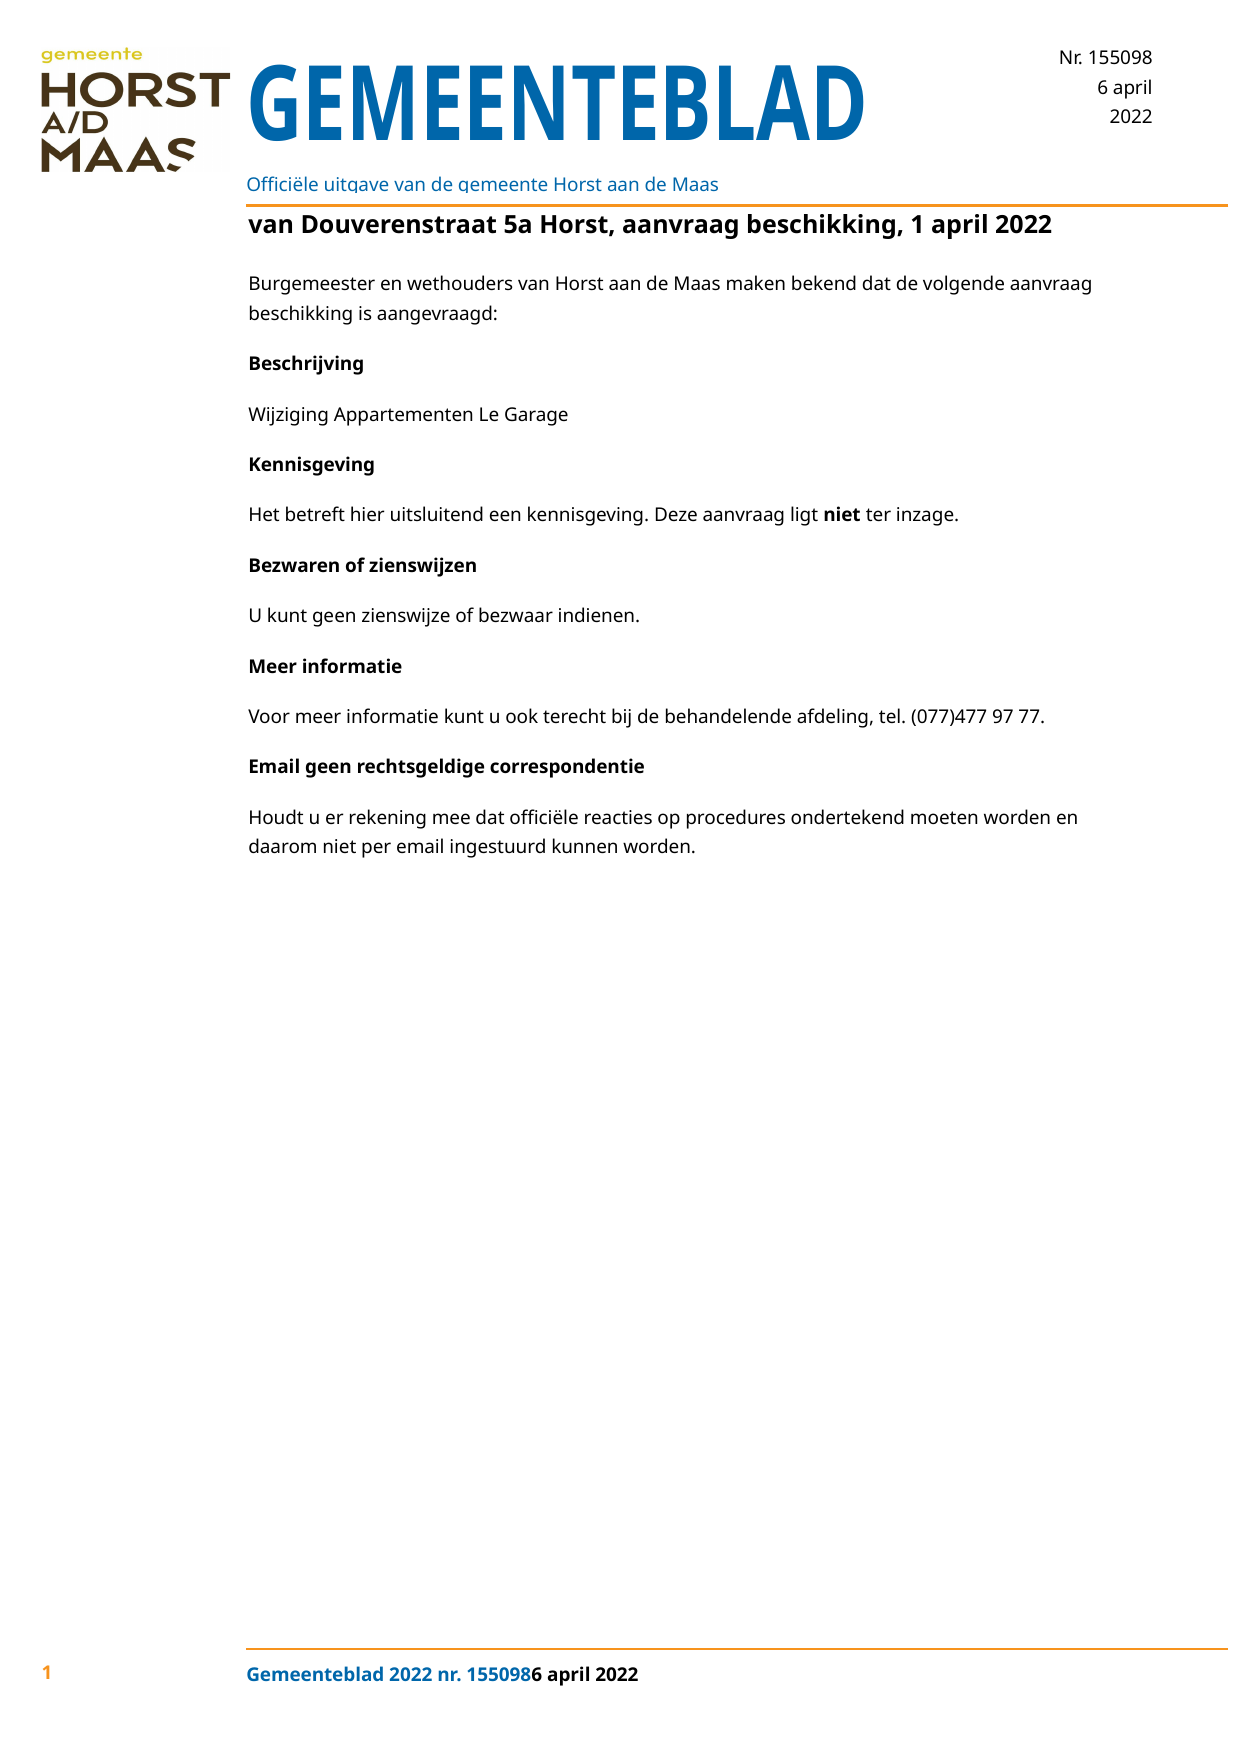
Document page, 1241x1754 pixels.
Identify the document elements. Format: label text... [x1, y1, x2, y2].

text Kennisgeving [248, 451, 1152, 477]
text Email geen rechtsgeldige correspondentie [248, 754, 1152, 779]
text Meer informatie [248, 653, 1152, 678]
text Bezwaren of zienswijzen [248, 552, 1152, 578]
text Voor meer informatie kunt u ook terecht bij de behandelende afdeling, tel. (077)477 97 77. [248, 703, 1152, 729]
text Het betreft hier uitsluitend een kennisgeving. Deze aanvraag ligt niet ter inzage. [248, 502, 1152, 527]
text van Douverenstraat 5a Horst, aanvraag beschikking, 1 april 2022 [248, 207, 1152, 241]
text Wijziging Appartementen Le Garage [248, 401, 1152, 426]
text U kunt geen zienswijze of bezwaar indienen. [248, 602, 1152, 628]
text Houdt u er rekening mee dat officiële reacties op procedures ondertekend moeten worden en daarom niet per email ingestuurd kunnen worden. [248, 804, 1152, 859]
text Beschrijving [248, 350, 1152, 376]
text Burgemeester en wethouders van Horst aan de Maas maken bekend dat de volgende aanvraag beschikking is aangevraagd: [248, 270, 1152, 326]
picture [41, 47, 231, 172]
